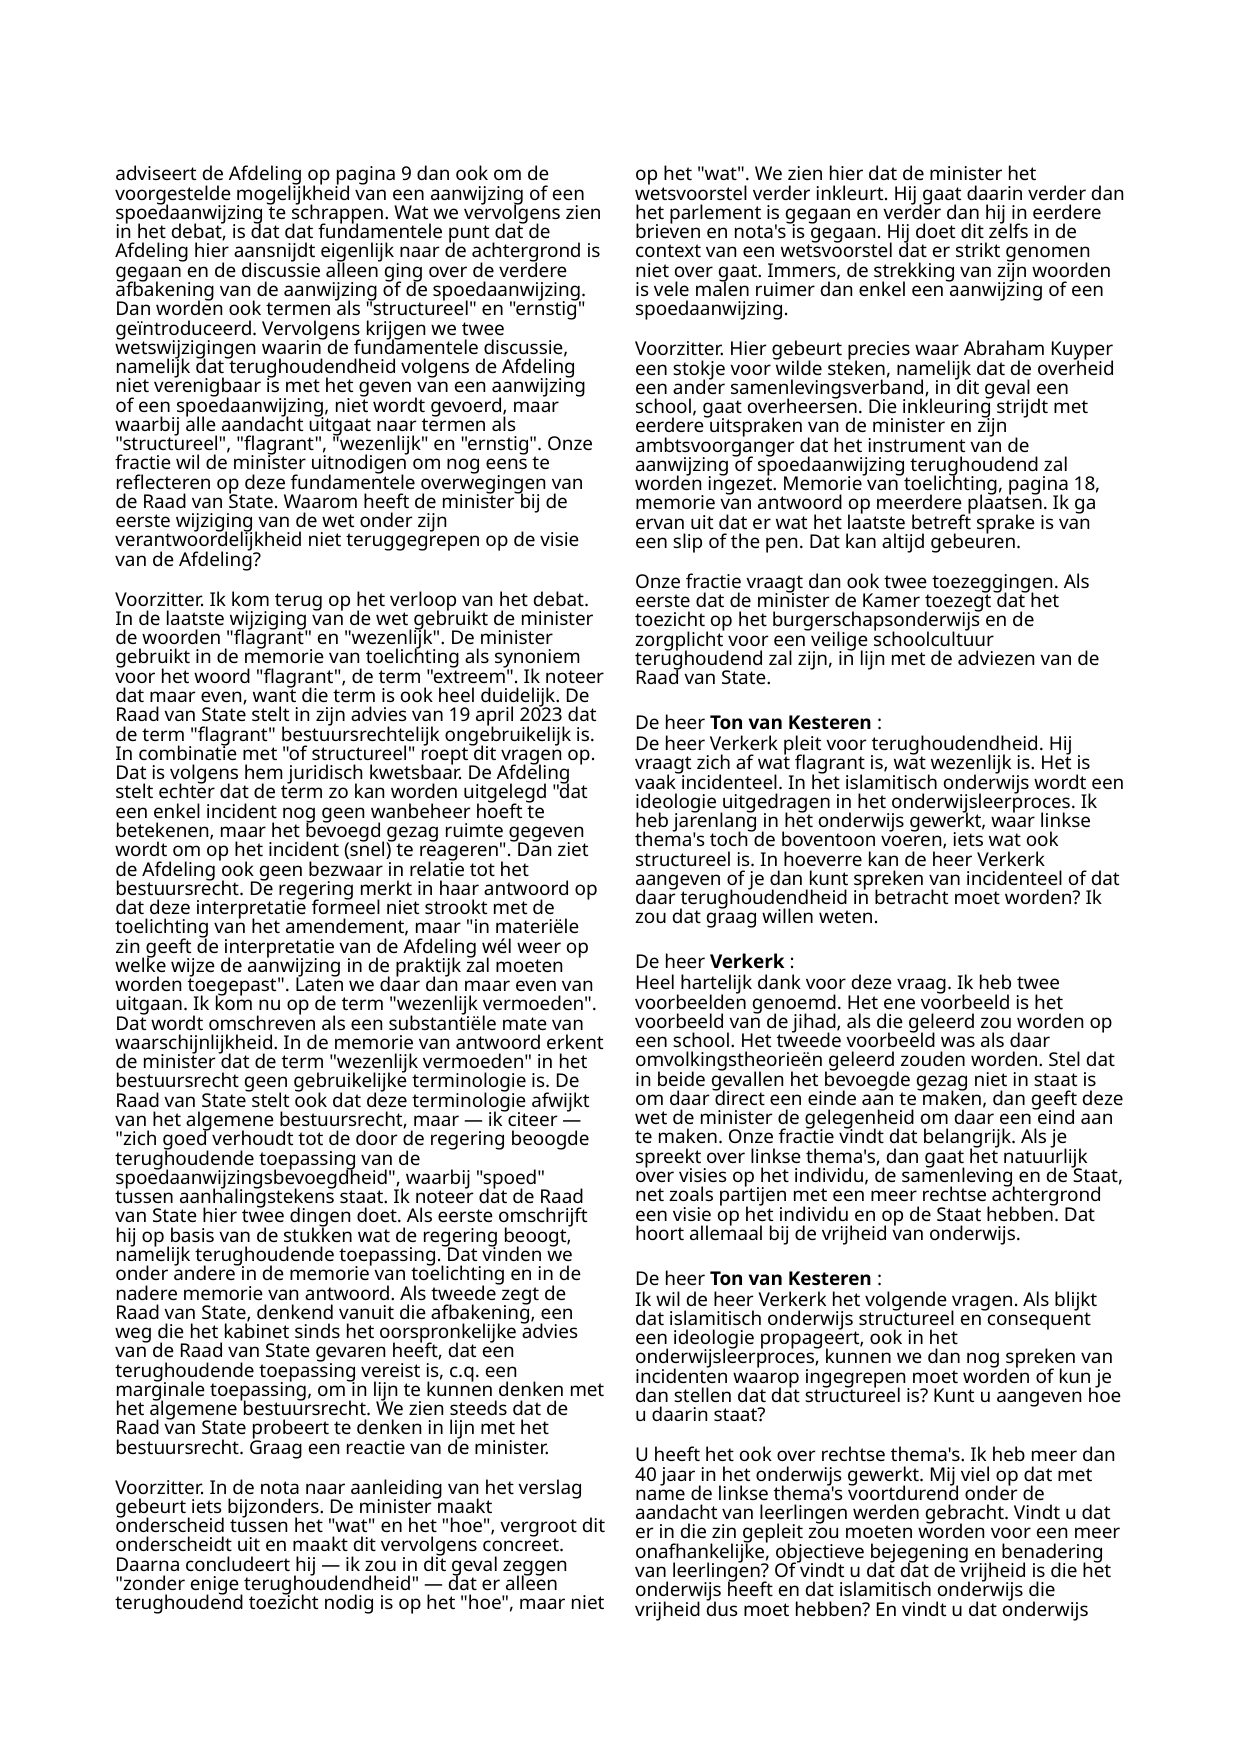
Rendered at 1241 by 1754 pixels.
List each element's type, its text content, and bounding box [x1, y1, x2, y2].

text De heer Verkerk pleit voor terughoudendheid. Hij vraagt zich af wat flagrant is, wat wezenlijk is. Het is vaak incidenteel. In het islamitisch onderwijs wordt een ideologie uitgedragen in het onderwijsleerproces. Ik heb jarenlang in het onderwijs gewerkt, waar linkse thema's toch de boventoon voeren, iets wat ook structureel is. In hoeverre kan de heer Verkerk aangeven of je dan kunt spreken van incidenteel of dat daar terughoudendheid in betracht moet worden? Ik zou dat graag willen weten. [635, 735, 1125, 928]
text De heer Ton van Kesteren : [635, 1265, 1125, 1291]
text op het "wat". We zien hier dat de minister het wetsvoorstel verder inkleurt. Hij gaat daarin verder dan het parlement is gegaan en verder dan hij in eerdere brieven en nota's is gegaan. Hij doet dit zelfs in de context van een wetsvoorstel dat er strikt genomen niet over gaat. Immers, de strekking van zijn woorden is vele malen ruimer dan enkel een aanwijzing of een spoedaanwijzing. [635, 165, 1125, 319]
text U heeft het ook over rechtse thema's. Ik heb meer dan 40 jaar in het onderwijs gewerkt. Mij viel op dat met name de linkse thema's voortdurend onder de aandacht van leerlingen werden gebracht. Vindt u dat er in die zin gepleit zou moeten worden voor een meer onafhankelijke, objectieve bejegening en benadering van leerlingen? Of vindt u dat dat de vrijheid is die het onderwijs heeft en dat islamitisch onderwijs die vrijheid dus moet hebben? En vindt u dat onderwijs [635, 1446, 1125, 1620]
text De heer Ton van Kesteren : [635, 709, 1125, 735]
text Voorzitter. In de nota naar aanleiding van het verslag gebeurt iets bijzonders. De minister maakt onderscheid tussen het "wat" en het "hoe", vergroot dit onderscheidt uit en maakt dit vervolgens concreet. Daarna concludeert hij — ik zou in dit geval zeggen "zonder enige terughoudendheid" — dat er alleen terughoudend toezicht nodig is op het "hoe", maar niet [115, 1479, 605, 1613]
text Heel hartelijk dank voor deze vraag. Ik heb twee voorbeelden genoemd. Het ene voorbeeld is het voorbeeld van de jihad, als die geleerd zou worden op een school. Het tweede voorbeeld was als daar omvolkingstheorieën geleerd zouden worden. Stel dat in beide gevallen het bevoegde gezag niet in staat is om daar direct een einde aan te maken, dan geeft deze wet de minister de gelegenheid om daar een eind aan te maken. Onze fractie vindt dat belangrijk. Als je spreekt over linkse thema's, dan gaat het natuurlijk over visies op het individu, de samenleving en de Staat, net zoals partijen met een meer rechtse achtergrond een visie op het individu en op de Staat hebben. Dat hoort allemaal bij de vrijheid van onderwijs. [635, 974, 1125, 1244]
text Ik wil de heer Verkerk het volgende vragen. Als blijkt dat islamitisch onderwijs structureel en consequent een ideologie propageert, ook in het onderwijsleerproces, kunnen we dan nog spreken van incidenten waarop ingegrepen moet worden of kun je dan stellen dat dat structureel is? Kunt u aangeven hoe u daarin staat? [635, 1291, 1125, 1426]
text adviseert de Afdeling op pagina 9 dan ook om de voorgestelde mogelijkheid van een aanwijzing of een spoedaanwijzing te schrappen. Wat we vervolgens zien in het debat, is dat dat fundamentele punt dat de Afdeling hier aansnijdt eigenlijk naar de achtergrond is gegaan en de discussie alleen ging over de verdere afbakening van de aanwijzing of de spoedaanwijzing. Dan worden ook termen als "structureel" en "ernstig" geïntroduceerd. Vervolgens krijgen we twee wetswijzigingen waarin de fundamentele discussie, namelijk dat terughoudendheid volgens de Afdeling niet verenigbaar is met het geven van een aanwijzing of een spoedaanwijzing, niet wordt gevoerd, maar waarbij alle aandacht uitgaat naar termen als "structureel", "flagrant", "wezenlijk" en "ernstig". Onze fractie wil de minister uitnodigen om nog eens te reflecteren op deze fundamentele overwegingen van de Raad van State. Waarom heeft de minister bij de eerste wijziging van de wet onder zijn verantwoordelijkheid niet teruggegrepen op de visie van de Afdeling? [115, 165, 605, 570]
text Onze fractie vraagt dan ook twee toezeggingen. Als eerste dat de minister de Kamer toezegt dat het toezicht op het burgerschapsonderwijs en de zorgplicht voor een veilige schoolcultuur terughoudend zal zijn, in lijn met de adviezen van de Raad van State. [635, 573, 1125, 688]
text Voorzitter. Ik kom terug op het verloop van het debat. In de laatste wijziging van de wet gebruikt de minister de woorden "flagrant" en "wezenlijk". De minister gebruikt in de memorie van toelichting als synoniem voor het woord "flagrant", de term "extreem". Ik noteer dat maar even, want die term is ook heel duidelijk. De Raad van State stelt in zijn advies van 19 april 2023 dat de term "flagrant" bestuursrechtelijk ongebruikelijk is. In combinatie met "of structureel" roept dit vragen op. Dat is volgens hem juridisch kwetsbaar. De Afdeling stelt echter dat de term zo kan worden uitgelegd "dat een enkel incident nog geen wanbeheer hoeft te betekenen, maar het bevoegd gezag ruimte gegeven wordt om op het incident (snel) te reageren". Dan ziet de Afdeling ook geen bezwaar in relatie tot het bestuursrecht. De regering merkt in haar antwoord op dat deze interpretatie formeel niet strookt met de toelichting van het amendement, maar "in materiële zin geeft de interpretatie van de Afdeling wél weer op welke wijze de aanwijzing in de praktijk zal moeten worden toegepast". Laten we daar dan maar even van uitgaan. Ik kom nu op de term "wezenlijk vermoeden". Dat wordt omschreven als een substantiële mate van waarschijnlijkheid. In de memorie van antwoord erkent de minister dat de term "wezenlijk vermoeden" in het bestuursrecht geen gebruikelijke terminologie is. De Raad van State stelt ook dat deze terminologie afwijkt van het algemene bestuursrecht, maar — ik citeer — "zich goed verhoudt tot de door de regering beoogde terughoudende toepassing van de spoedaanwijzingsbevoegdheid", waarbij "spoed" tussen aanhalingstekens staat. Ik noteer dat de Raad van State hier twee dingen doet. Als eerste omschrijft hij op basis van de stukken wat de regering beoogt, namelijk terughoudende toepassing. Dat vinden we onder andere in de memorie van toelichting en in de nadere memorie van antwoord. Als tweede zegt de Raad van State, denkend vanuit die afbakening, een weg die het kabinet sinds het oorspronkelijke advies van de Raad van State gevaren heeft, dat een terughoudende toepassing vereist is, c.q. een marginale toepassing, om in lijn te kunnen denken met het algemene bestuursrecht. We zien steeds dat de Raad van State probeert te denken in lijn met het bestuursrecht. Graag een reactie van de minister. [115, 591, 605, 1458]
text Voorzitter. Hier gebeurt precies waar Abraham Kuyper een stokje voor wilde steken, namelijk dat de overheid een ander samenlevingsverband, in dit geval een school, gaat overheersen. Die inkleuring strijdt met eerdere uitspraken van de minister en zijn ambtsvoorganger dat het instrument van de aanwijzing of spoedaanwijzing terughoudend zal worden ingezet. Memorie van toelichting, pagina 18, memorie van antwoord op meerdere plaatsen. Ik ga ervan uit dat er wat het laatste betreft sprake is van een slip of the pen. Dat kan altijd gebeuren. [635, 340, 1125, 552]
text De heer Verkerk : [635, 949, 1125, 974]
